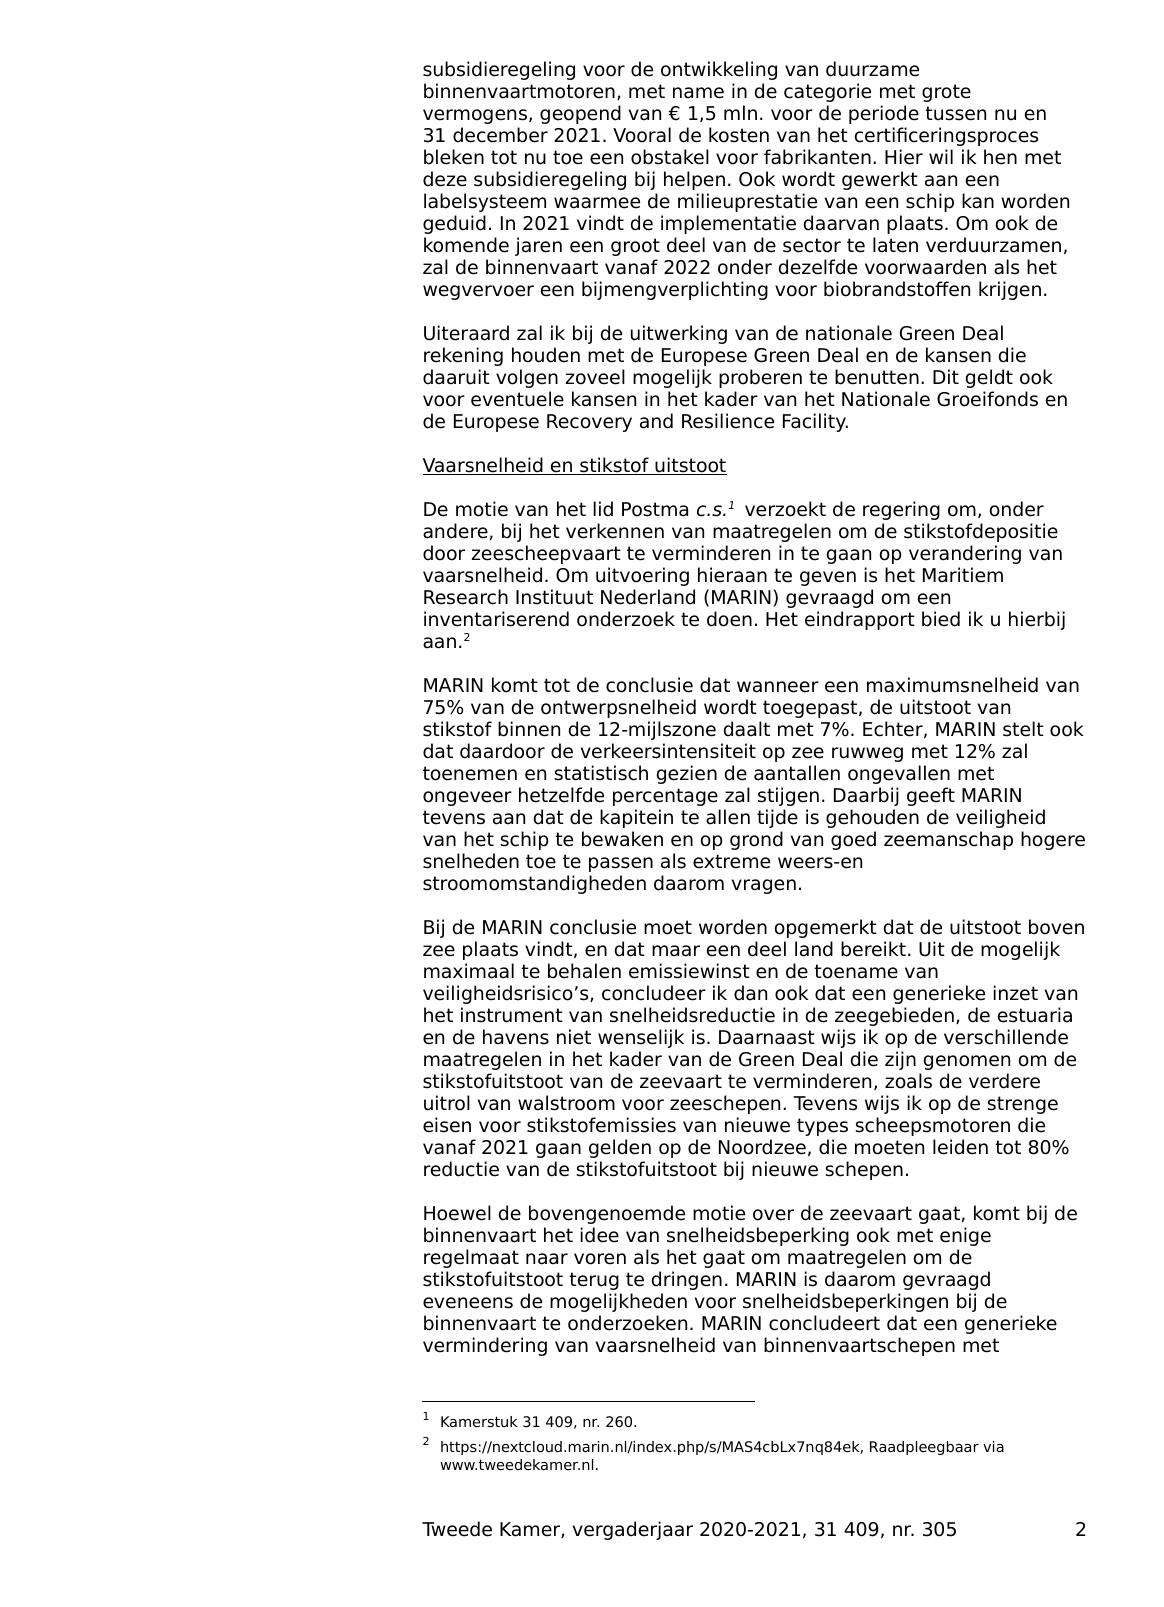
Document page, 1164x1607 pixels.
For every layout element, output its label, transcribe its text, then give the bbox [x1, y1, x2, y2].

text Bij de MARIN conclusie moet worden opgemerkt dat de uitstoot boven zee plaats vindt, en dat maar een deel land bereikt. Uit de mogelijk maximaal te behalen emissiewinst en de toename van veiligheidsrisico’s, concludeer ik dan ook dat een generieke inzet van het instrument van snelheidsreductie in de zeegebieden, de estuaria en de havens niet wenselijk is. Daarnaast wijs ik op de verschillende maatregelen in het kader van de Green Deal die zijn genomen om de stikstofuitstoot van de zeevaart te verminderen, zoals de verdere uitrol van walstroom voor zeeschepen. Tevens wijs ik op de strenge eisen voor stikstofemissies van nieuwe types scheepsmotoren die vanaf 2021 gaan gelden op de Noordzee, die moeten leiden tot 80% reductie van de stikstofuitstoot bij nieuwe schepen. [422, 917, 1087, 1181]
text MARIN komt tot de conclusie dat wanneer een maximumsnelheid van 75% van de ontwerpsnelheid wordt toegepast, de uitstoot van stikstof binnen de 12-mijlszone daalt met 7%. Echter, MARIN stelt ook dat daardoor de verkeersintensiteit op zee ruwweg met 12% zal toenemen en statistisch gezien de aantallen ongevallen met ongeveer hetzelfde percentage zal stijgen. Daarbij geeft MARIN tevens aan dat de kapitein te allen tijde is gehouden de veiligheid van het schip te bewaken en op grond van goed zeemanschap hogere snelheden toe te passen als extreme weers-en stroomomstandigheden daarom vragen. [422, 675, 1087, 895]
text De motie van het lid Postma c.s. verzoekt de regering om, onder andere, bij het verkennen van maatregelen om de stikstofdepositie door zeescheepvaart te verminderen in te gaan op verandering van vaarsnelheid. Om uitvoering hieraan te geven is het Maritiem Research Instituut Nederland (MARIN) gevraagd om een inventariserend onderzoek te doen. Het eindrapport bied ik u hierbij aan. [422, 499, 1087, 653]
subtitle Vaarsnelheid en stikstof uitstoot [422, 455, 1087, 477]
text Uiteraard zal ik bij de uitwerking van de nationale Green Deal rekening houden met de Europese Green Deal en de kansen die daaruit volgen zoveel mogelijk proberen te benutten. Dit geldt ook voor eventuele kansen in het kader van het Nationale Groeifonds en de Europese Recovery and Resilience Facility. [422, 323, 1087, 433]
text Kamerstuk 31 409, nr. 260. [422, 1410, 1087, 1432]
text Hoewel de bovengenoemde motie over de zeevaart gaat, komt bij de binnenvaart het idee van snelheidsbeperking ook met enige regelmaat naar voren als het gaat om maatregelen om de stikstofuitstoot terug te dringen. MARIN is daarom gevraagd eveneens de mogelijkheden voor snelheidsbeperkingen bij de binnenvaart te onderzoeken. MARIN concludeert dat een generieke vermindering van vaarsnelheid van binnenvaartschepen met [422, 1203, 1087, 1357]
text https://nextcloud.marin.nl/index.php/s/MAS4cbLx7nq84ek, Raadpleegbaar via www.tweedekamer.nl. [422, 1435, 1087, 1474]
text subsidieregeling voor de ontwikkeling van duurzame binnenvaartmotoren, met name in de categorie met grote vermogens, geopend van € 1,5 mln. voor de periode tussen nu en 31 december 2021. Vooral de kosten van het certificeringsproces bleken tot nu toe een obstakel voor fabrikanten. Hier wil ik hen met deze subsidieregeling bij helpen. Ook wordt gewerkt aan een labelsysteem waarmee de milieuprestatie van een schip kan worden geduid. In 2021 vindt de implementatie daarvan plaats. Om ook de komende jaren een groot deel van de sector te laten verduurzamen, zal de binnenvaart vanaf 2022 onder dezelfde voorwaarden als het wegvervoer een bijmengverplichting voor biobrandstoffen krijgen. [422, 59, 1087, 301]
